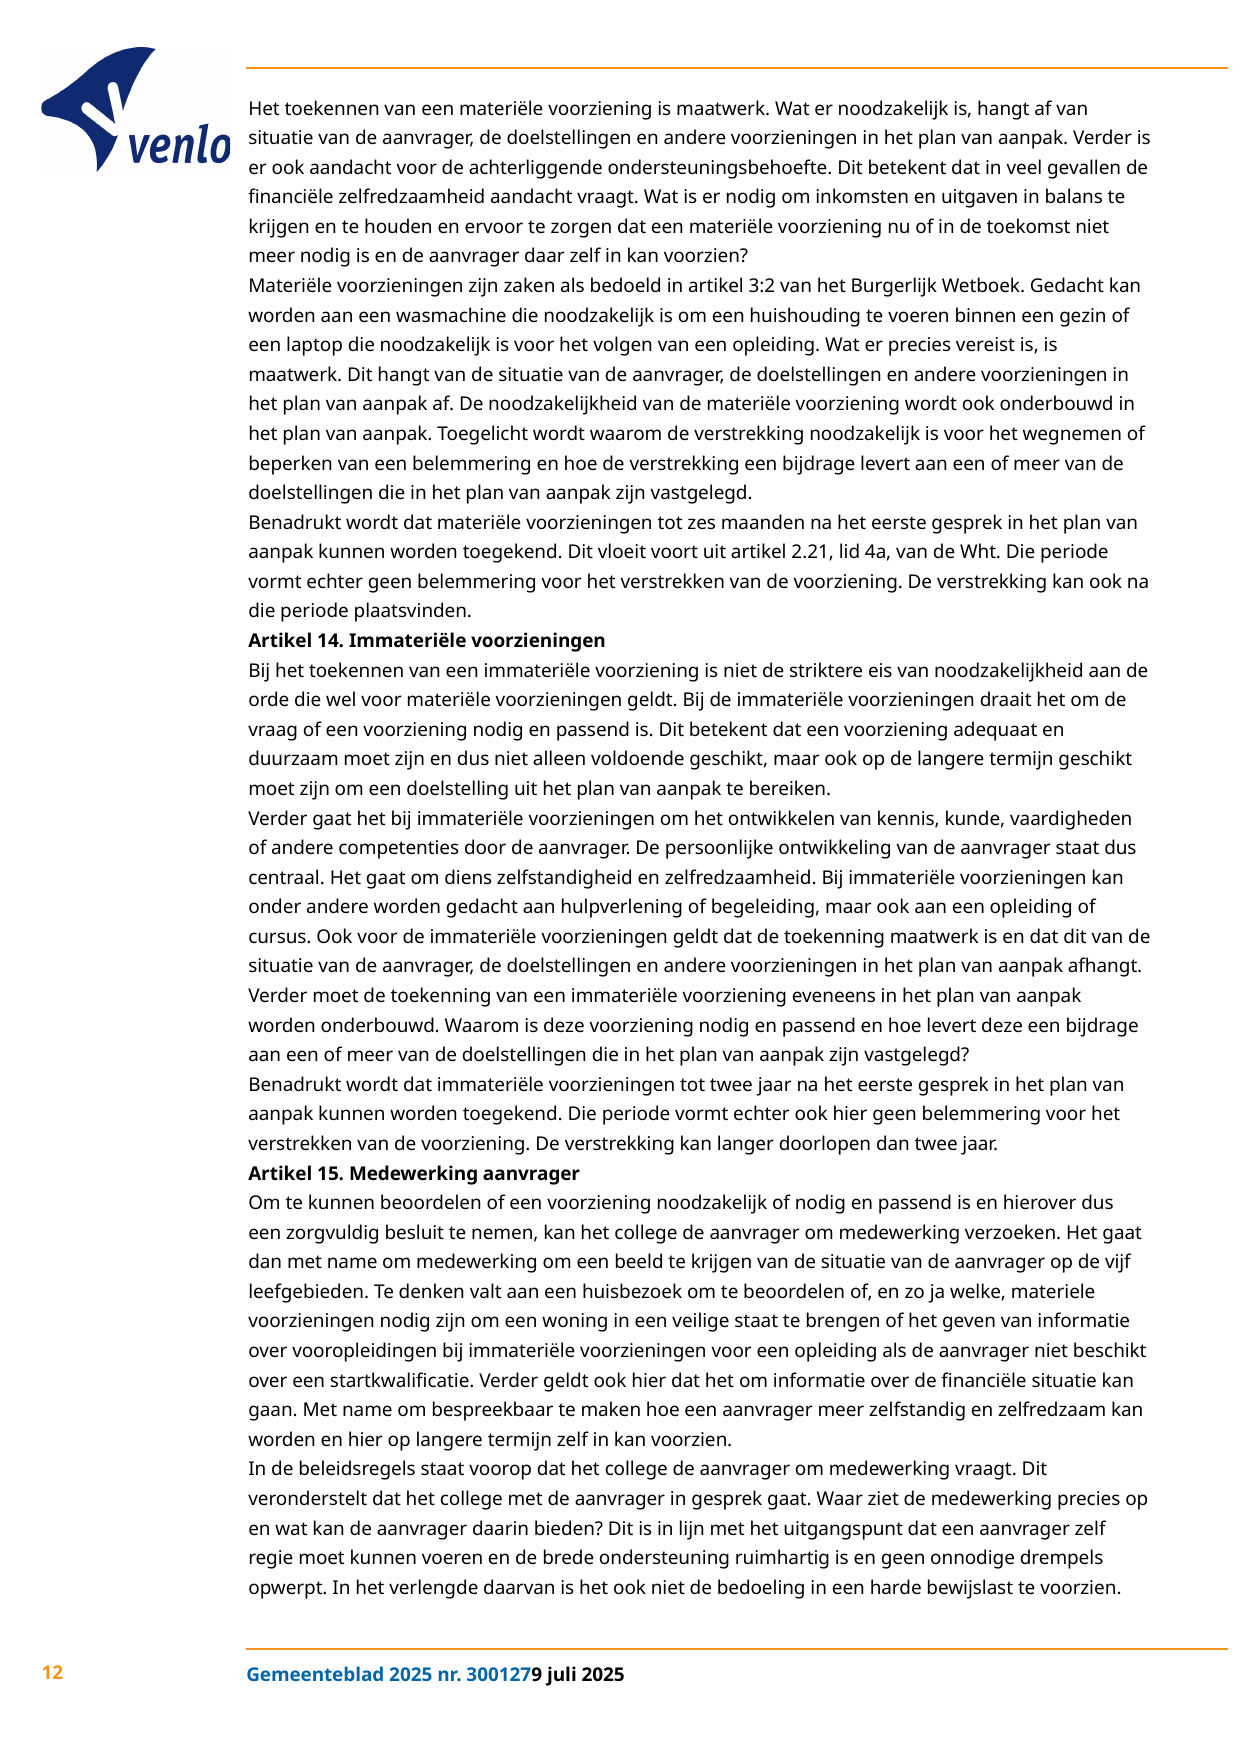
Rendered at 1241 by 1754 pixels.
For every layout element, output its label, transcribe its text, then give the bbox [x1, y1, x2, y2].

text Het toekennen van een materiële voorziening is maatwerk. Wat er noodzakelijk is, hangt af van situatie van de aanvrager, de doelstellingen en andere voorzieningen in het plan van aanpak. Verder is er ook aandacht voor de achterliggende ondersteuningsbehoefte. Dit betekent dat in veel gevallen de financiële zelfredzaamheid aandacht vraagt. Wat is er nodig om inkomsten en uitgaven in balans te krijgen en te houden en ervoor te zorgen dat een materiële voorziening nu of in de toekomst niet meer nodig is en de aanvrager daar zelf in kan voorzien? [248, 95, 1152, 268]
text Verder gaat het bij immateriële voorzieningen om het ontwikkelen van kennis, kunde, vaardigheden of andere competenties door de aanvrager. De persoonlijke ontwikkeling van de aanvrager staat dus centraal. Het gaat om diens zelfstandigheid en zelfredzaamheid. Bij immateriële voorzieningen kan onder andere worden gedacht aan hulpverlening of begeleiding, maar ook aan een opleiding of cursus. Ook voor de immateriële voorzieningen geldt dat de toekenning maatwerk is en dat dit van de situatie van de aanvrager, de doelstellingen en andere voorzieningen in het plan van aanpak afhangt. Verder moet de toekenning van een immateriële voorziening eveneens in het plan van aanpak worden onderbouwd. Waarom is deze voorziening nodig en passend en hoe levert deze een bijdrage aan een of meer van de doelstellingen die in het plan van aanpak zijn vastgelegd? [248, 805, 1152, 1067]
text Artikel 15. Medewerking aanvrager [248, 1160, 1152, 1186]
text In de beleidsregels staat voorop dat het college de aanvrager om medewerking vraagt. Dit veronderstelt dat het college met de aanvrager in gesprek gaat. Waar ziet de medewerking precies op en wat kan de aanvrager daarin bieden? Dit is in lijn met het uitgangspunt dat een aanvrager zelf regie moet kunnen voeren en de brede ondersteuning ruimhartig is en geen onnodige drempels opwerpt. In het verlengde daarvan is het ook niet de bedoeling in een harde bewijslast te voorzien. [248, 1456, 1152, 1600]
text Benadrukt wordt dat materiële voorzieningen tot zes maanden na het eerste gesprek in het plan van aanpak kunnen worden toegekend. Dit vloeit voort uit artikel 2.21, lid 4a, van de Wht. Die periode vormt echter geen belemmering voor het verstrekken van de voorziening. De verstrekking kan ook na die periode plaatsvinden. [248, 509, 1152, 623]
text Bij het toekennen van een immateriële voorziening is niet de striktere eis van noodzakelijkheid aan de orde die wel voor materiële voorzieningen geldt. Bij de immateriële voorzieningen draait het om de vraag of een voorziening nodig en passend is. Dit betekent dat een voorziening adequaat en duurzaam moet zijn en dus niet alleen voldoende geschikt, maar ook op de langere termijn geschikt moet zijn om een doelstelling uit het plan van aanpak te bereiken. [248, 657, 1152, 801]
picture [41, 47, 231, 172]
text Om te kunnen beoordelen of een voorziening noodzakelijk of nodig en passend is en hierover dus een zorgvuldig besluit te nemen, kan het college de aanvrager om medewerking verzoeken. Het gaat dan met name om medewerking om een beeld te krijgen van de situatie van de aanvrager op de vijf leefgebieden. Te denken valt aan een huisbezoek om te beoordelen of, en zo ja welke, materiele voorzieningen nodig zijn om een woning in een veilige staat te brengen of het geven van informatie over vooropleidingen bij immateriële voorzieningen voor een opleiding als de aanvrager niet beschikt over een startkwalificatie. Verder geldt ook hier dat het om informatie over de financiële situatie kan gaan. Met name om bespreekbaar te maken hoe een aanvrager meer zelfstandig en zelfredzaam kan worden en hier op langere termijn zelf in kan voorzien. [248, 1189, 1152, 1452]
text Artikel 14. Immateriële voorzieningen [248, 627, 1152, 653]
text Materiële voorzieningen zijn zaken als bedoeld in artikel 3:2 van het Burgerlijk Wetboek. Gedacht kan worden aan een wasmachine die noodzakelijk is om een huishouding te voeren binnen een gezin of een laptop die noodzakelijk is voor het volgen van een opleiding. Wat er precies vereist is, is maatwerk. Dit hangt van de situatie van de aanvrager, de doelstellingen en andere voorzieningen in het plan van aanpak af. De noodzakelijkheid van de materiële voorziening wordt ook onderbouwd in het plan van aanpak. Toegelicht wordt waarom de verstrekking noodzakelijk is voor het wegnemen of beperken van een belemmering en hoe de verstrekking een bijdrage levert aan een of meer van de doelstellingen die in het plan van aanpak zijn vastgelegd. [248, 272, 1152, 505]
text Benadrukt wordt dat immateriële voorzieningen tot twee jaar na het eerste gesprek in het plan van aanpak kunnen worden toegekend. Die periode vormt echter ook hier geen belemmering voor het verstrekken van de voorziening. De verstrekking kan langer doorlopen dan twee jaar. [248, 1071, 1152, 1156]
